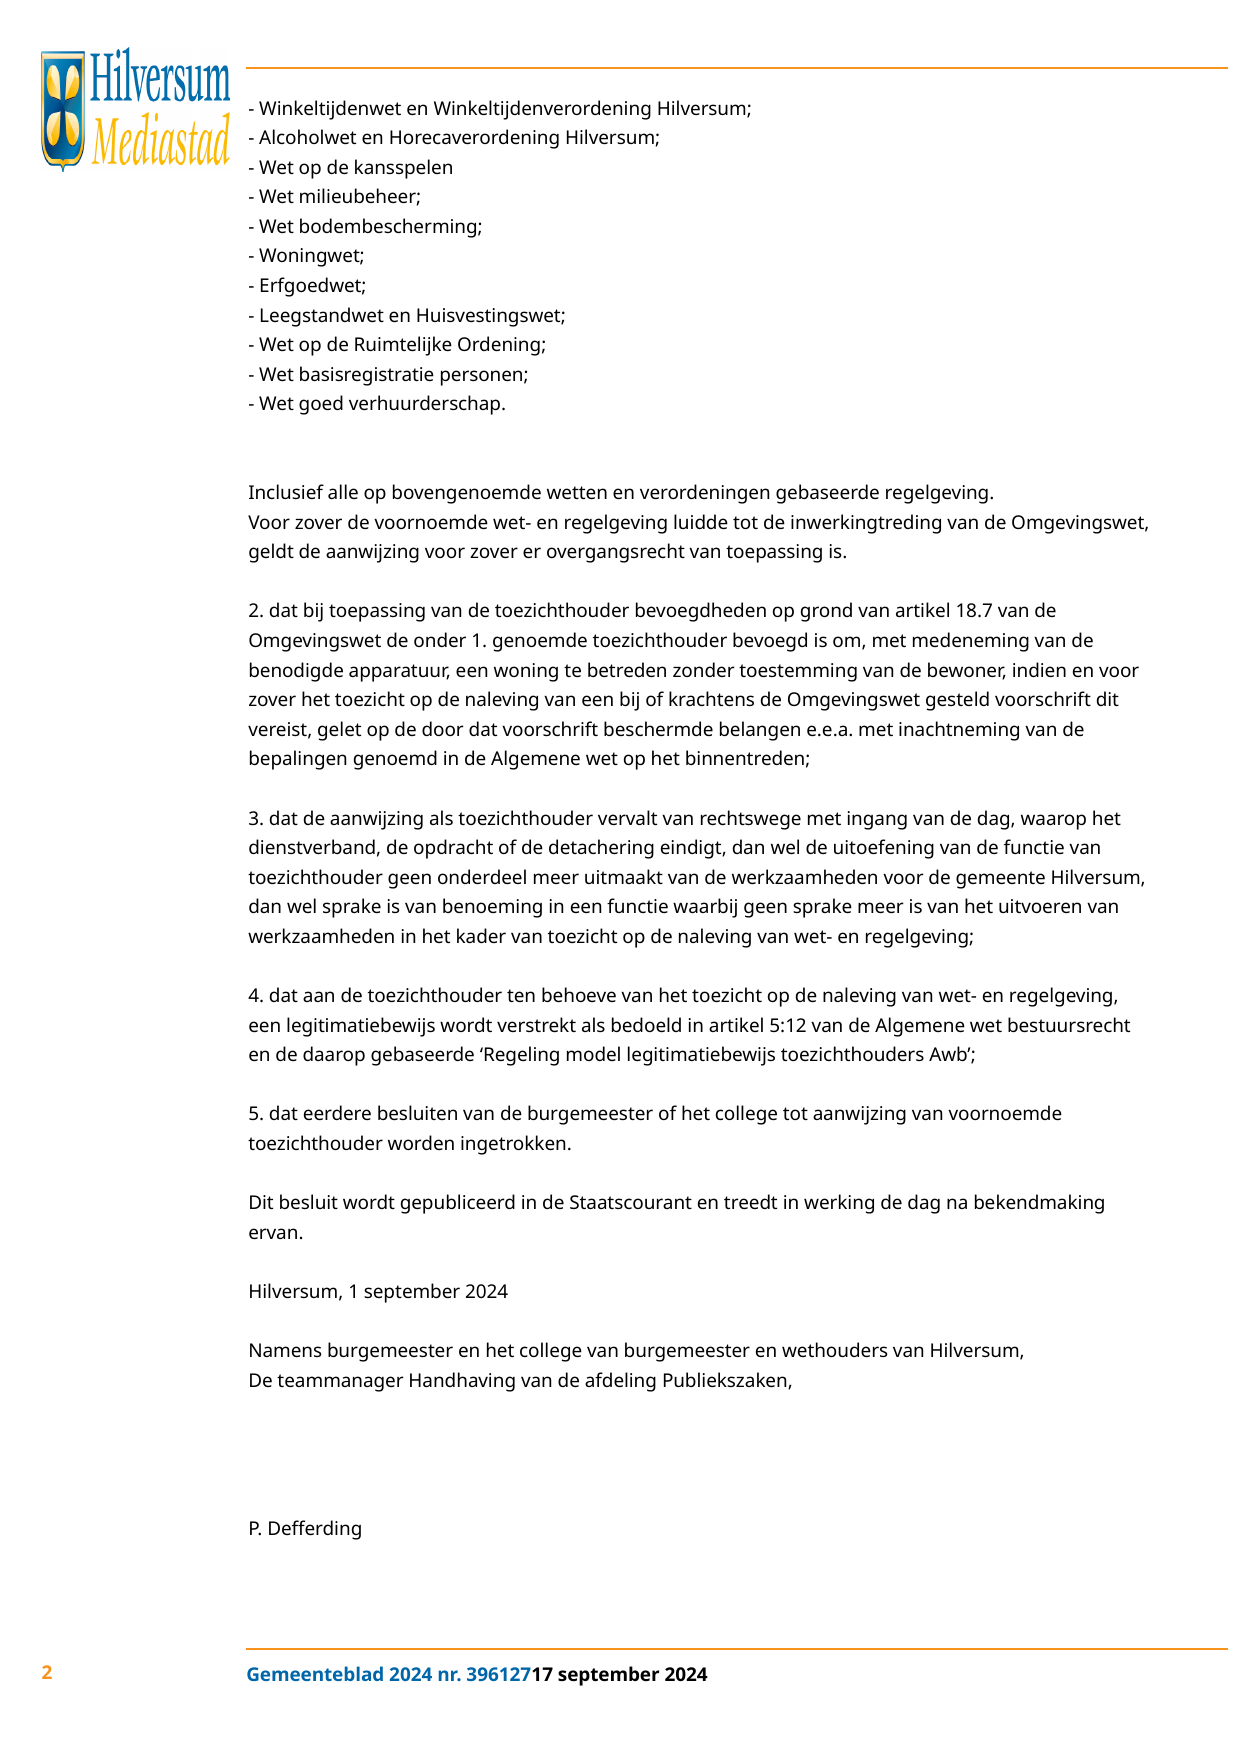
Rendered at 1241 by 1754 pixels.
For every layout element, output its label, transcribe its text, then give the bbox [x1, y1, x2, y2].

text Dit besluit wordt gepubliceerd in de Staatscourant en treedt in werking de dag na bekendmaking ervan. [248, 1189, 1152, 1245]
picture [41, 47, 231, 172]
text - Wet milieubeheer; [248, 183, 1152, 209]
text - Alcoholwet en Horecaverordening Hilversum; [248, 124, 1152, 150]
text - Erfgoedwet; [248, 272, 1152, 298]
text - Leegstandwet en Huisvestingswet; [248, 302, 1152, 328]
text 4. dat aan de toezichthouder ten behoeve van het toezicht op de naleving van wet- en regelgeving, een legitimatiebewijs wordt verstrekt als bedoeld in artikel 5:12 van de Algemene wet bestuursrecht en de daarop gebaseerde ‘Regeling model legitimatiebewijs toezichthouders Awb’; [248, 982, 1152, 1067]
text Voor zover de voornoemde wet- en regelgeving luidde tot de inwerkingtreding van de Omgevingswet, geldt de aanwijzing voor zover er overgangsrecht van toepassing is. [248, 509, 1152, 564]
text 3. dat de aanwijzing als toezichthouder vervalt van rechtswege met ingang van de dag, waarop het dienstverband, de opdracht of de detachering eindigt, dan wel de uitoefening van de functie van toezichthouder geen onderdeel meer uitmaakt van de werkzaamheden voor de gemeente Hilversum, dan wel sprake is van benoeming in een functie waarbij geen sprake meer is van het uitvoeren van werkzaamheden in het kader van toezicht op de naleving van wet- en regelgeving; [248, 805, 1152, 949]
text Namens burgemeester en het college van burgemeester en wethouders van Hilversum, [248, 1337, 1152, 1363]
text - Winkeltijdenwet en Winkeltijdenverordening Hilversum; [248, 95, 1152, 121]
text - Wet basisregistratie personen; [248, 361, 1152, 387]
text - Wet op de Ruimtelijke Ordening; [248, 331, 1152, 357]
text Inclusief alle op bovengenoemde wetten en verordeningen gebaseerde regelgeving. [248, 479, 1152, 505]
text 5. dat eerdere besluiten van de burgemeester of het college tot aanwijzing van voornoemde toezichthouder worden ingetrokken. [248, 1101, 1152, 1156]
text Hilversum, 1 september 2024 [248, 1278, 1152, 1304]
text - Wet goed verhuurderschap. [248, 391, 1152, 416]
text 2. dat bij toepassing van de toezichthouder bevoegdheden op grond van artikel 18.7 van de Omgevingswet de onder 1. genoemde toezichthouder bevoegd is om, met medeneming van de benodigde apparatuur, een woning te betreden zonder toestemming van de bewoner, indien en voor zover het toezicht op de naleving van een bij of krachtens de Omgevingswet gesteld voorschrift dit vereist, gelet op de door dat voorschrift beschermde belangen e.e.a. met inachtneming van de bepalingen genoemd in de Algemene wet op het binnentreden; [248, 598, 1152, 771]
text - Wet op de kansspelen [248, 154, 1152, 180]
text De teammanager Handhaving van de afdeling Publiekszaken, [248, 1367, 1152, 1393]
text - Woningwet; [248, 243, 1152, 268]
text P. Defferding [248, 1515, 1152, 1541]
text - Wet bodembescherming; [248, 213, 1152, 239]
